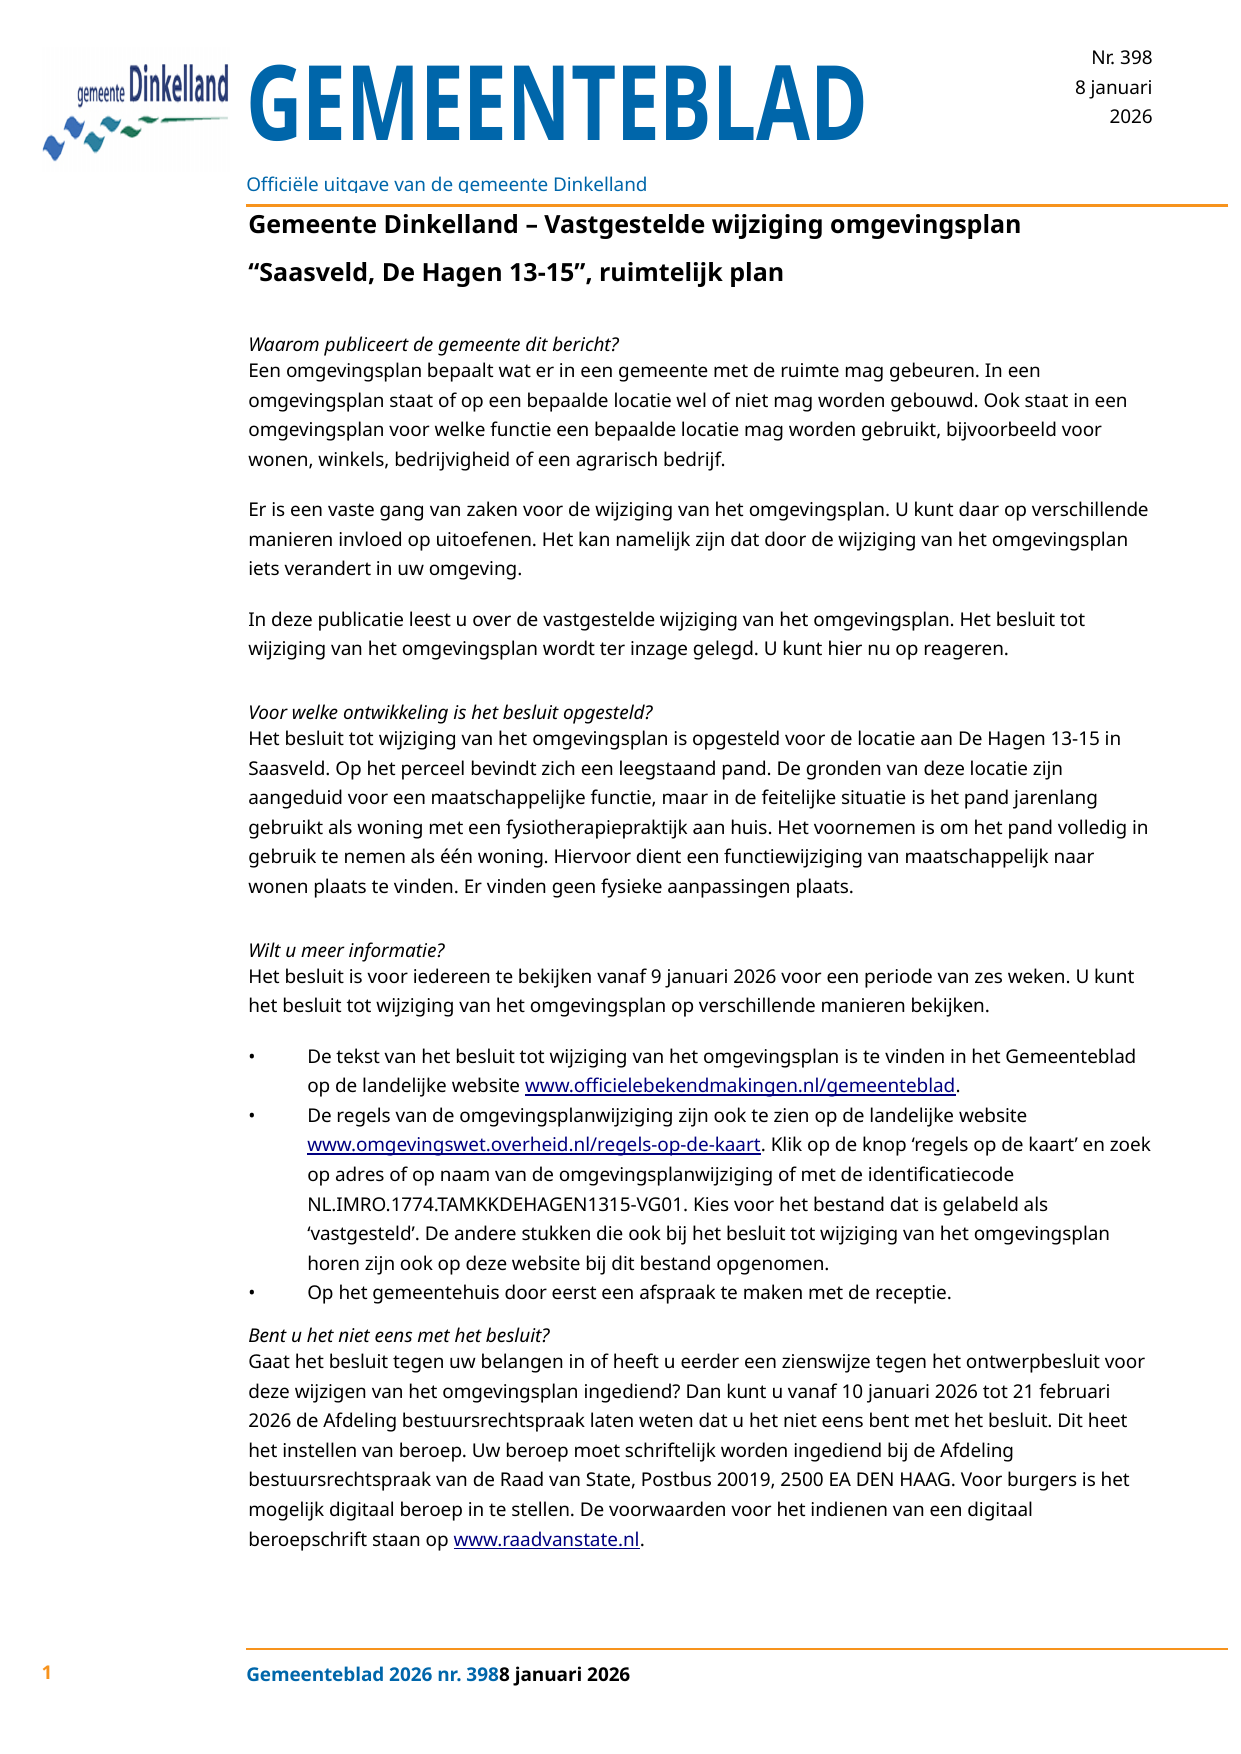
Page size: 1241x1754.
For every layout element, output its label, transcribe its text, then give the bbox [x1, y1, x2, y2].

text Er is een vaste gang van zaken voor de wijziging van het omgevingsplan. U kunt daar op verschillende manieren invloed op uitoefenen. Het kan namelijk zijn dat door de wijziging van het omgevingsplan iets verandert in uw omgeving. [248, 496, 1152, 581]
text Bent u het niet eens met het besluit? [248, 1323, 1152, 1348]
text Voor welke ontwikkeling is het besluit opgesteld? [248, 699, 1152, 725]
text Het besluit is voor iedereen te bekijken vanaf 9 januari 2026 voor een periode van zes weken. U kunt het besluit tot wijziging van het omgevingsplan op verschillende manieren bekijken. [248, 963, 1152, 1018]
picture [41, 47, 231, 172]
text Wilt u meer informatie? [248, 937, 1152, 963]
list Op het gemeentehuis door eerst een afspraak te maken met de receptie. [248, 1279, 1152, 1305]
text Het besluit tot wijziging van het omgevingsplan is opgesteld voor de locatie aan De Hagen 13-15 in Saasveld. Op het perceel bevindt zich een leegstaand pand. De gronden van deze locatie zijn aangeduid voor een maatschappelijke functie, maar in de feitelijke situatie is het pand jarenlang gebruikt als woning met een fysiotherapiepraktijk aan huis. Het voornemen is om het pand volledig in gebruik te nemen als één woning. Hiervoor dient een functiewijziging van maatschappelijk naar wonen plaats te vinden. Er vinden geen fysieke aanpassingen plaats. [248, 725, 1152, 899]
text Een omgevingsplan bepaalt wat er in een gemeente met de ruimte mag gebeuren. In een omgevingsplan staat of op een bepaalde locatie wel of niet mag worden gebouwd. Ook staat in een omgevingsplan voor welke functie een bepaalde locatie mag worden gebruikt, bijvoorbeeld voor wonen, winkels, bedrijvigheid of een agrarisch bedrijf. [248, 357, 1152, 472]
text Waarom publiceert de gemeente dit bericht? [248, 331, 1152, 357]
text In deze publicatie leest u over de vastgestelde wijziging van het omgevingsplan. Het besluit tot wijziging van het omgevingsplan wordt ter inzage gelegd. U kunt hier nu op reageren. [248, 606, 1152, 661]
text Gemeente Dinkelland – Vastgestelde wijziging omgevingsplan “Saasveld, De Hagen 13-15”, ruimtelijk plan [248, 207, 1152, 288]
text Gaat het besluit tegen uw belangen in of heeft u eerder een zienswijze tegen het ontwerpbesluit voor deze wijzigen van het omgevingsplan ingediend? Dan kunt u vanaf 10 januari 2026 tot 21 februari 2026 de Afdeling bestuursrechtspraak laten weten dat u het niet eens bent met het besluit. Dit heet het instellen van beroep. Uw beroep moet schriftelijk worden ingediend bij de Afdeling bestuursrechtspraak van de Raad van State, Postbus 20019, 2500 EA DEN HAAG. Voor burgers is het mogelijk digitaal beroep in te stellen. De voorwaarden voor het indienen van een digitaal beroepschrift staan op www.raadvanstate.nl. [248, 1348, 1152, 1552]
list De regels van de omgevingsplanwijziging zijn ook te zien op de landelijke website www.omgevingswet.overheid.nl/regels-op-de-kaart. Klik op de knop ‘regels op de kaart’ en zoek op adres of op naam van de omgevingsplanwijziging of met de identificatiecode NL.IMRO.1774.TAMKKDEHAGEN1315-VG01. Kies voor het bestand dat is gelabeld als ‘vastgesteld’. De andere stukken die ook bij het besluit tot wijziging van het omgevingsplan horen zijn ook op deze website bij dit bestand opgenomen. [248, 1102, 1152, 1276]
list De tekst van het besluit tot wijziging van het omgevingsplan is te vinden in het Gemeenteblad op de landelijke website www.officielebekendmakingen.nl/gemeenteblad. [248, 1043, 1152, 1098]
